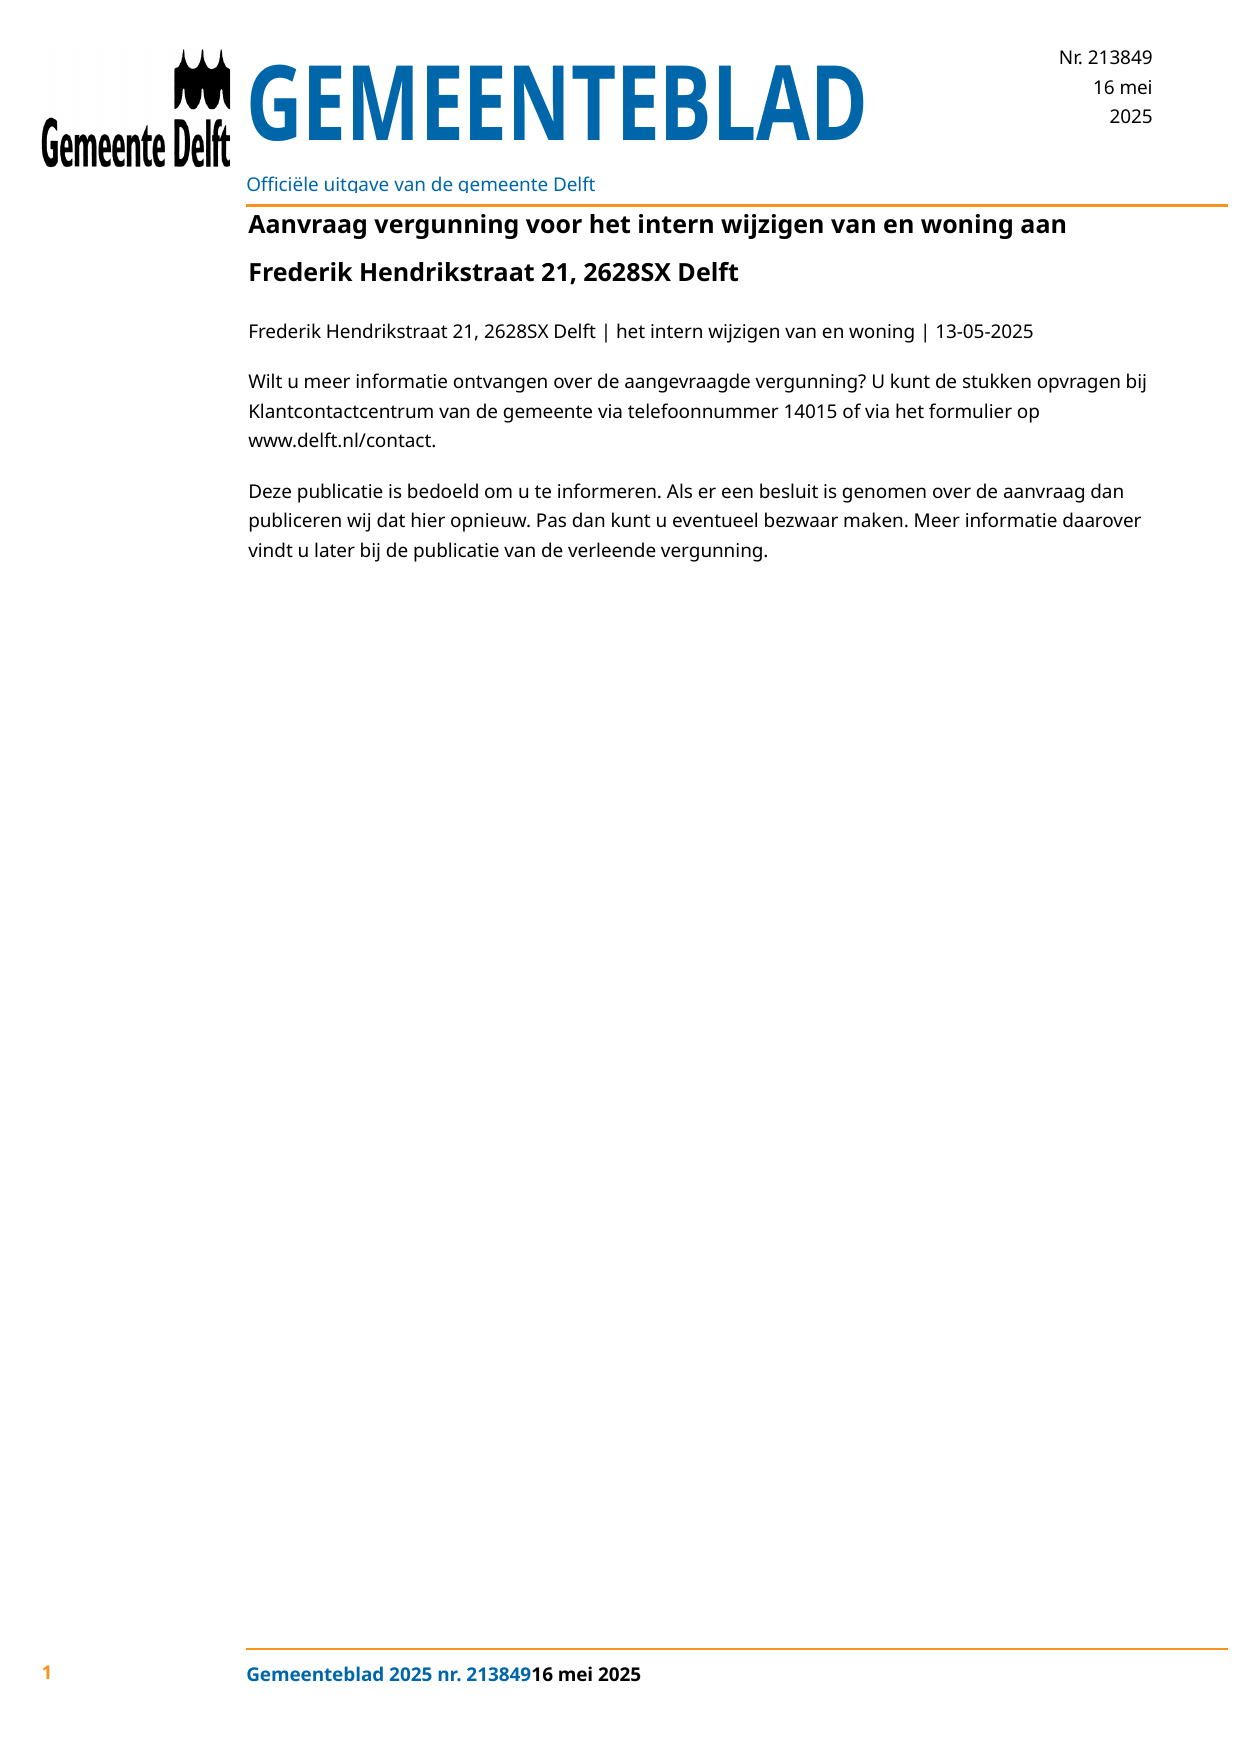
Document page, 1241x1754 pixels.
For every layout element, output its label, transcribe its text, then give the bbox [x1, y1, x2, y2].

text Wilt u meer informatie ontvangen over de aangevraagde vergunning? U kunt de stukken opvragen bij Klantcontactcentrum van de gemeente via telefoonnummer 14015 of via het formulier op www.delft.nl/contact. [248, 368, 1152, 453]
text Aanvraag vergunning voor het intern wijzigen van en woning aan Frederik Hendrikstraat 21, 2628SX Delft [248, 207, 1152, 288]
picture [41, 47, 231, 172]
text Frederik Hendrikstraat 21, 2628SX Delft | het intern wijzigen van en woning | 13-05-2025 [248, 318, 1152, 344]
text Deze publicatie is bedoeld om u te informeren. Als er een besluit is genomen over de aanvraag dan publiceren wij dat hier opnieuw. Pas dan kunt u eventueel bezwaar maken. Meer informatie daarover vindt u later bij de publicatie van de verleende vergunning. [248, 478, 1152, 563]
